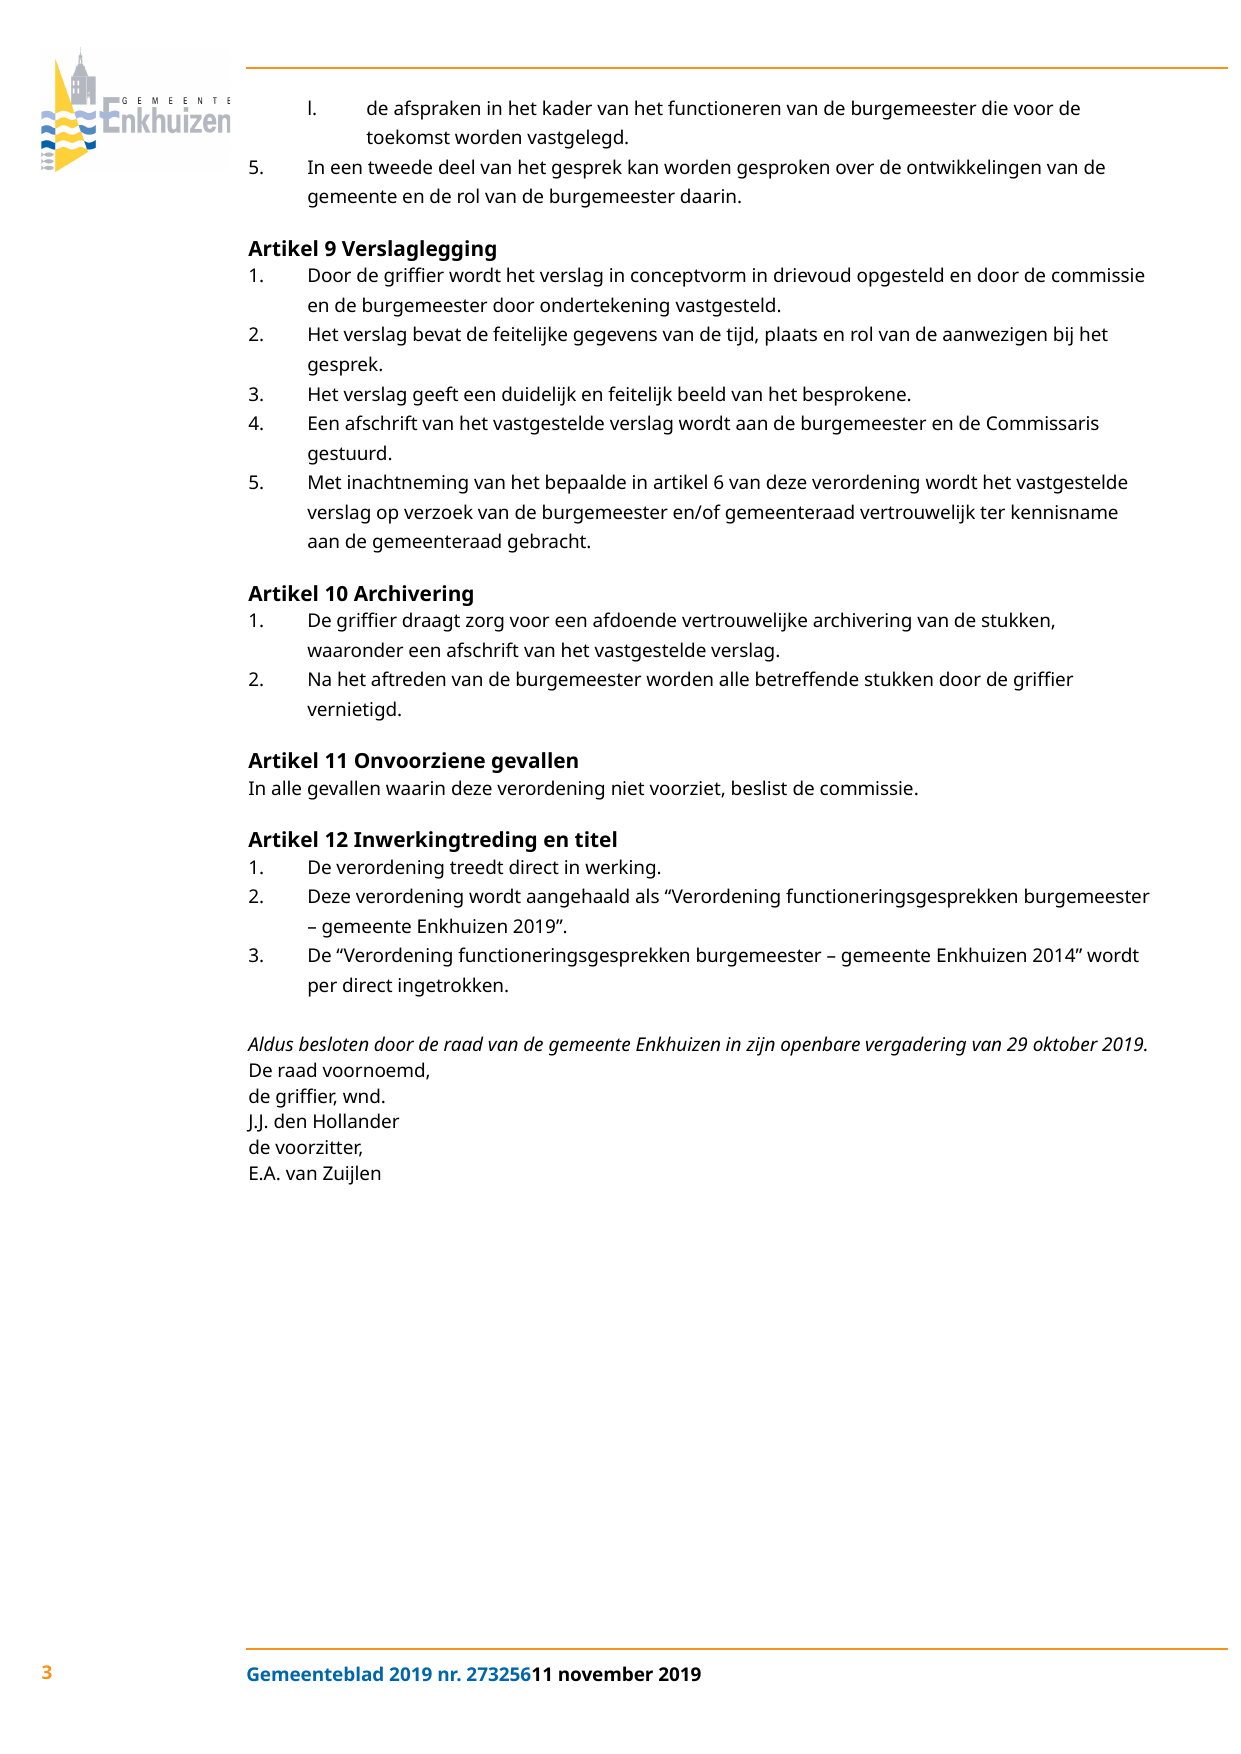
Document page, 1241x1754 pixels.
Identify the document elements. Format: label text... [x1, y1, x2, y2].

list Met inachtneming van het bepaalde in artikel 6 van deze verordening wordt het vastgestelde verslag op verzoek van de burgemeester en/of gemeenteraad vertrouwelijk ter kennisname aan de gemeenteraad gebracht. [248, 469, 1152, 554]
list de afspraken in het kader van het functioneren van de burgemeester die voor de toekomst worden vastgelegd. [307, 95, 1152, 150]
list De “Verordening functioneringsgesprekken burgemeester – gemeente Enkhuizen 2014” wordt per direct ingetrokken. [248, 943, 1152, 998]
picture [41, 47, 231, 172]
list Na het aftreden van de burgemeester worden alle betreffende stukken door de griffier vernietigd. [248, 667, 1152, 722]
text Artikel 12 Inwerkingtreding en titel [248, 826, 1152, 854]
list Deze verordening wordt aangehaald als “Verordening functioneringsgesprekken burgemeester – gemeente Enkhuizen 2019”. [248, 883, 1152, 939]
text Artikel 11 Onvoorziene gevallen [248, 747, 1152, 775]
text De raad voornoemd, [248, 1057, 1152, 1083]
text E.A. van Zuijlen [248, 1160, 1152, 1186]
text de griffier, wnd. [248, 1083, 1152, 1109]
text J.J. den Hollander [248, 1109, 1152, 1134]
list Een afschrift van het vastgestelde verslag wordt aan de burgemeester en de Commissaris gestuurd. [248, 410, 1152, 466]
list De verordening treedt direct in werking. [248, 854, 1152, 880]
list In een tweede deel van het gesprek kan worden gesproken over de ontwikkelingen van de gemeente en de rol van de burgemeester daarin. [248, 154, 1152, 209]
text Aldus besloten door de raad van de gemeente Enkhuizen in zijn openbare vergadering van 29 oktober 2019. [248, 1031, 1152, 1057]
text Artikel 9 Verslaglegging [248, 234, 1152, 262]
text In alle gevallen waarin deze verordening niet voorziet, beslist de commissie. [248, 775, 1152, 801]
list Het verslag geeft een duidelijk en feitelijk beeld van het besprokene. [248, 381, 1152, 406]
text de voorzitter, [248, 1134, 1152, 1160]
list Door de griffier wordt het verslag in conceptvorm in drievoud opgesteld en door de commissie en de burgemeester door ondertekening vastgesteld. [248, 262, 1152, 318]
text Artikel 10 Archivering [248, 579, 1152, 607]
list Het verslag bevat de feitelijke gegevens van de tijd, plaats en rol van de aanwezigen bij het gesprek. [248, 322, 1152, 377]
list De griffier draagt zorg voor een afdoende vertrouwelijke archivering van de stukken, waaronder een afschrift van het vastgestelde verslag. [248, 607, 1152, 663]
